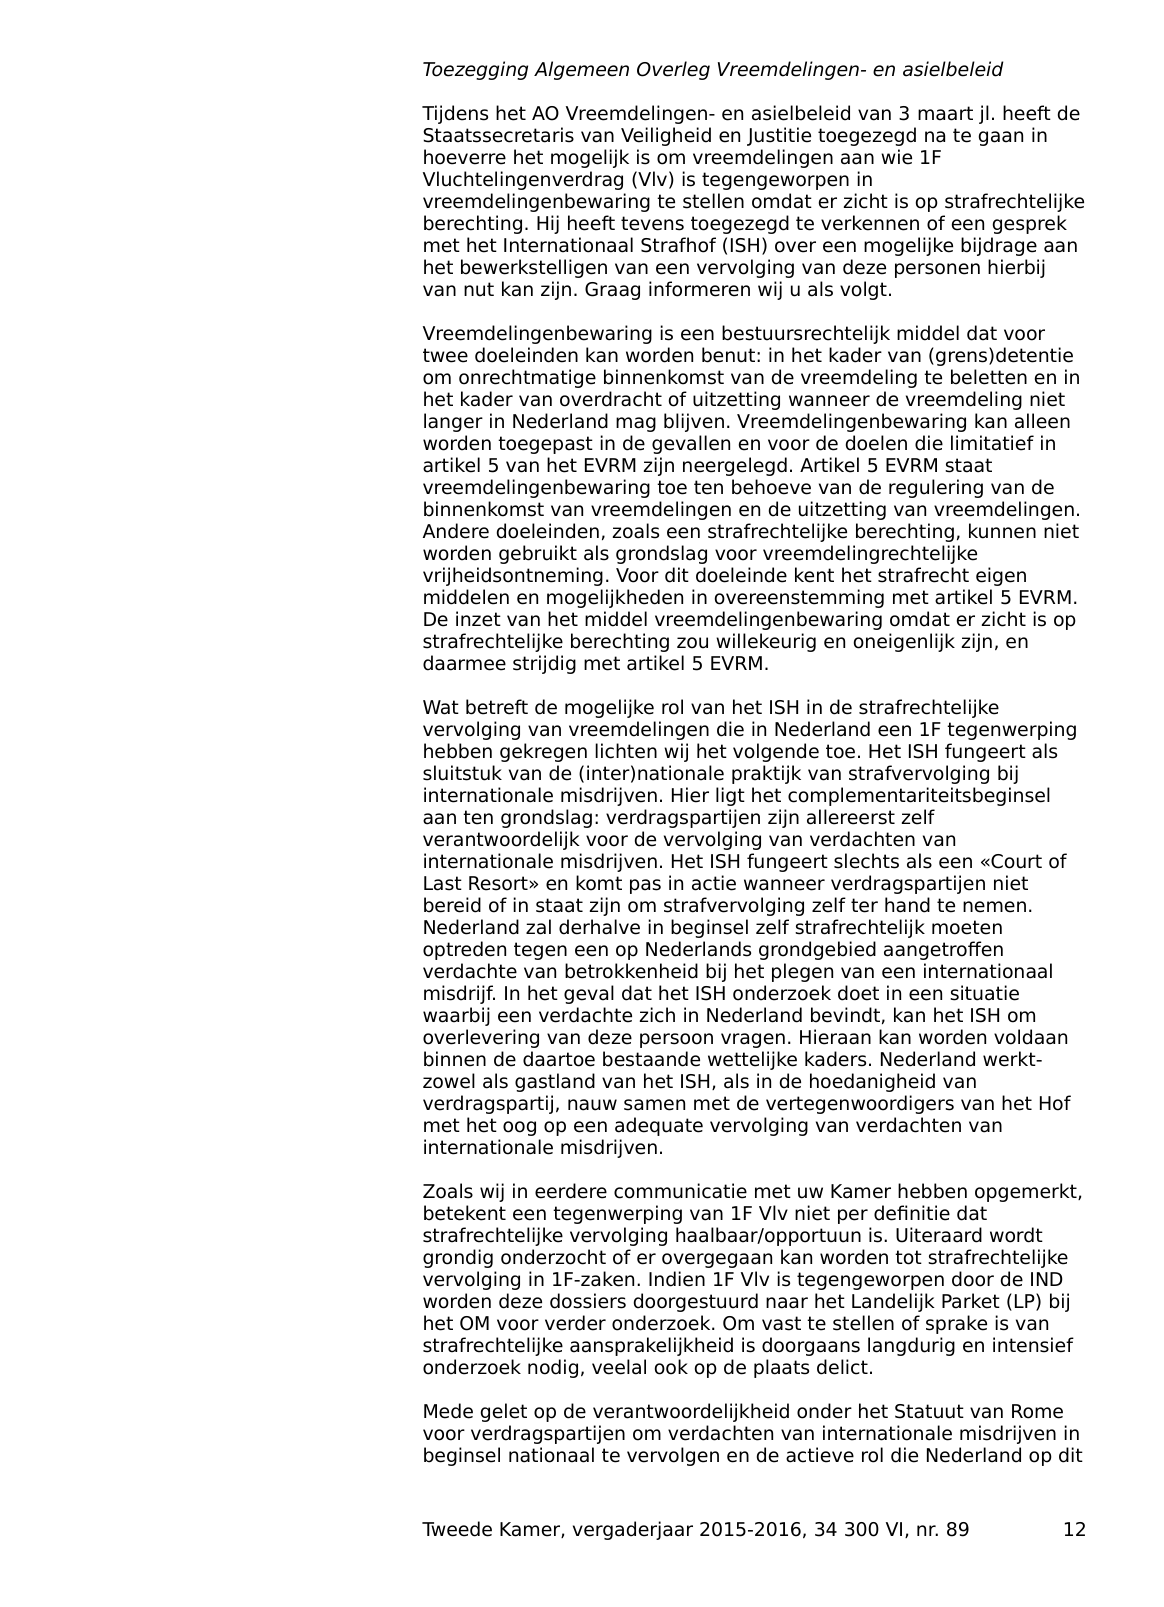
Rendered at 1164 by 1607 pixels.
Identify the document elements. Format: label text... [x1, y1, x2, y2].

text Tijdens het AO Vreemdelingen- en asielbeleid van 3 maart jl. heeft de Staatssecretaris van Veiligheid en Justitie toegezegd na te gaan in hoeverre het mogelijk is om vreemdelingen aan wie 1F Vluchtelingenverdrag (Vlv) is tegengeworpen in vreemdelingenbewaring te stellen omdat er zicht is op strafrechtelijke berechting. Hij heeft tevens toegezegd te verkennen of een gesprek met het Internationaal Strafhof (ISH) over een mogelijke bijdrage aan het bewerkstelligen van een vervolging van deze personen hierbij van nut kan zijn. Graag informeren wij u als volgt. [422, 103, 1087, 301]
text Vreemdelingenbewaring is een bestuursrechtelijk middel dat voor twee doeleinden kan worden benut: in het kader van (grens)detentie om onrechtmatige binnenkomst van de vreemdeling te beletten en in het kader van overdracht of uitzetting wanneer de vreemdeling niet langer in Nederland mag blijven. Vreemdelingenbewaring kan alleen worden toegepast in de gevallen en voor de doelen die limitatief in artikel 5 van het EVRM zijn neergelegd. Artikel 5 EVRM staat vreemdelingenbewaring toe ten behoeve van de regulering van de binnenkomst van vreemdelingen en de uitzetting van vreemdelingen. Andere doeleinden, zoals een strafrechtelijke berechting, kunnen niet worden gebruikt als grondslag voor vreemdelingrechtelijke vrijheidsontneming. Voor dit doeleinde kent het strafrecht eigen middelen en mogelijkheden in overeenstemming met artikel 5 EVRM. De inzet van het middel vreemdelingenbewaring omdat er zicht is op strafrechtelijke berechting zou willekeurig en oneigenlijk zijn, en daarmee strijdig met artikel 5 EVRM. [422, 323, 1087, 675]
text Wat betreft de mogelijke rol van het ISH in de strafrechtelijke vervolging van vreemdelingen die in Nederland een 1F tegenwerping hebben gekregen lichten wij het volgende toe. Het ISH fungeert als sluitstuk van de (inter)nationale praktijk van strafvervolging bij internationale misdrijven. Hier ligt het complementariteitsbeginsel aan ten grondslag: verdragspartijen zijn allereerst zelf verantwoordelijk voor de vervolging van verdachten van internationale misdrijven. Het ISH fungeert slechts als een «Court of Last Resort» en komt pas in actie wanneer verdragspartijen niet bereid of in staat zijn om strafvervolging zelf ter hand te nemen. Nederland zal derhalve in beginsel zelf strafrechtelijk moeten optreden tegen een op Nederlands grondgebied aangetroffen verdachte van betrokkenheid bij het plegen van een internationaal misdrijf. In het geval dat het ISH onderzoek doet in een situatie waarbij een verdachte zich in Nederland bevindt, kan het ISH om overlevering van deze persoon vragen. Hieraan kan worden voldaan binnen de daartoe bestaande wettelijke kaders. Nederland werkt- zowel als gastland van het ISH, als in de hoedanigheid van verdragspartij, nauw samen met de vertegenwoordigers van het Hof met het oog op een adequate vervolging van verdachten van internationale misdrijven. [422, 697, 1087, 1159]
text Zoals wij in eerdere communicatie met uw Kamer hebben opgemerkt, betekent een tegenwerping van 1F Vlv niet per definitie dat strafrechtelijke vervolging haalbaar/opportuun is. Uiteraard wordt grondig onderzocht of er overgegaan kan worden tot strafrechtelijke vervolging in 1F-zaken. Indien 1F Vlv is tegengeworpen door de IND worden deze dossiers doorgestuurd naar het Landelijk Parket (LP) bij het OM voor verder onderzoek. Om vast te stellen of sprake is van strafrechtelijke aansprakelijkheid is doorgaans langdurig en intensief onderzoek nodig, veelal ook op de plaats delict. [422, 1181, 1087, 1379]
text Mede gelet op de verantwoordelijkheid onder het Statuut van Rome voor verdragspartijen om verdachten van internationale misdrijven in beginsel nationaal te vervolgen en de actieve rol die Nederland op dit [422, 1401, 1087, 1467]
subtitle Toezegging Algemeen Overleg Vreemdelingen- en asielbeleid [422, 59, 1087, 81]
